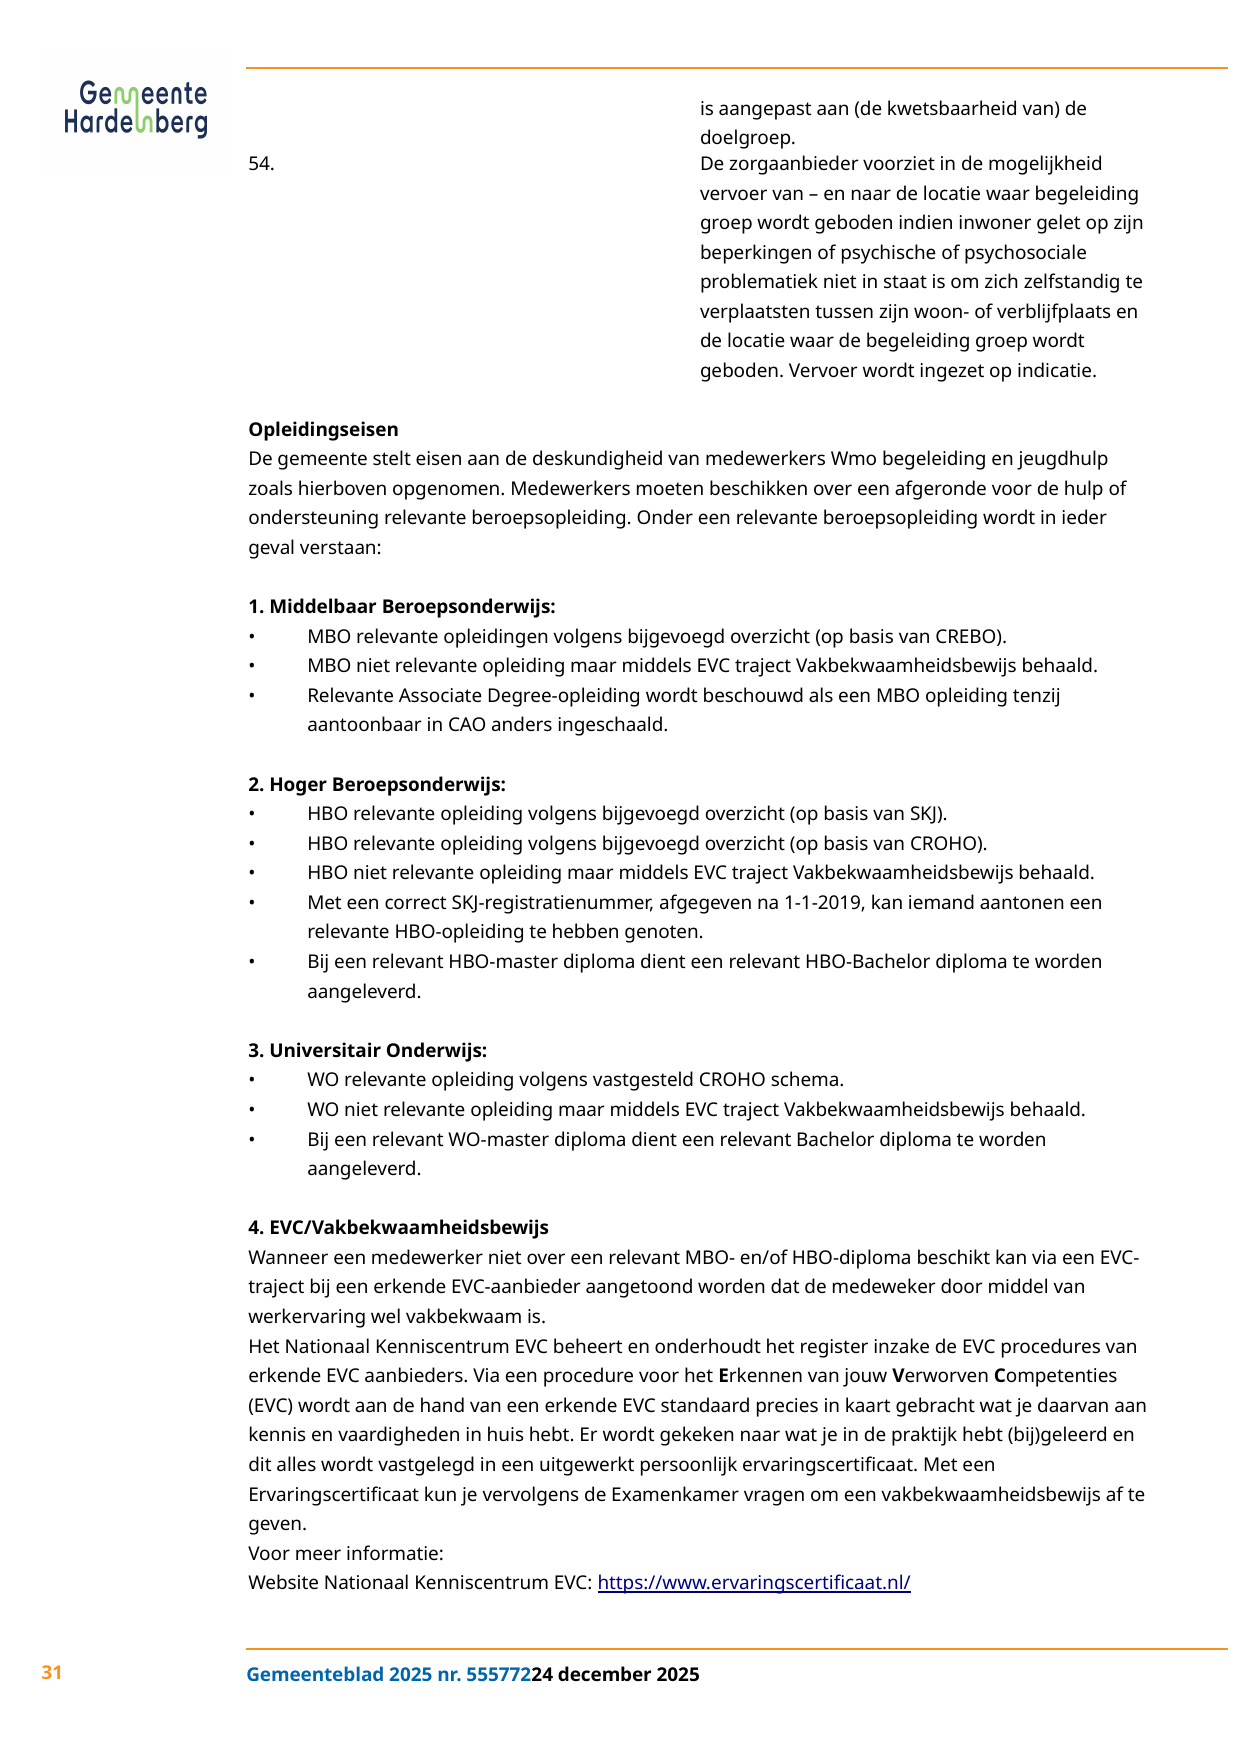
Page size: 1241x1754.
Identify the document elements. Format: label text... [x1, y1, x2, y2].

text Website Nationaal Kenniscentrum EVC: https://www.ervaringscertificaat.nl/ [248, 1569, 1152, 1595]
list Bij een relevant WO-master diploma dient een relevant Bachelor diploma te worden aangeleverd. [248, 1126, 1152, 1181]
text 3. Universitair Onderwijs: [248, 1037, 1152, 1063]
text 1. Middelbaar Beroepsonderwijs: [248, 593, 1152, 619]
table_cell is aangepast aan (de kwetsbaarheid van) de doelgroep. [700, 95, 1152, 150]
table_cell De zorgaanbieder voorziet in de mogelijkheid vervoer van – en naar de locatie waar begeleiding groep wordt geboden indien inwoner gelet op zijn beperkingen of psychische of psychosociale problematiek niet in staat is om zich zelfstandig te verplaatsten tussen zijn woon- of verblijfplaats en de locatie waar de begeleiding groep wordt geboden. Vervoer wordt ingezet op indicatie. [700, 150, 1152, 383]
text Het Nationaal Kenniscentrum EVC beheert en onderhoudt het register inzake de EVC procedures van erkende EVC aanbieders. Via een procedure voor het Erkennen van jouw Verworven Competenties (EVC) wordt aan de hand van een erkende EVC standaard precies in kaart gebracht wat je daarvan aan kennis en vaardigheden in huis hebt. Er wordt gekeken naar wat je in de praktijk hebt (bij)geleerd en dit alles wordt vastgelegd in een uitgewerkt persoonlijk ervaringscertificaat. Met een Ervaringscertificaat kun je vervolgens de Examenkamer vragen om een vakbekwaamheidsbewijs af te geven. [248, 1333, 1152, 1536]
list WO relevante opleiding volgens vastgesteld CROHO schema. [248, 1067, 1152, 1092]
text Voor meer informatie: [248, 1540, 1152, 1566]
text 4. EVC/Vakbekwaamheidsbewijs [248, 1214, 1152, 1240]
list Met een correct SKJ-registratienummer, afgegeven na 1-1-2019, kan iemand aantonen een relevante HBO-opleiding te hebben genoten. [248, 889, 1152, 944]
table_cell [248, 150, 700, 383]
list HBO niet relevante opleiding maar middels EVC traject Vakbekwaamheidsbewijs behaald. [248, 859, 1152, 885]
text 2. Hoger Beroepsonderwijs: [248, 771, 1152, 796]
text Wanneer een medewerker niet over een relevant MBO- en/of HBO-diploma beschikt kan via een EVC-traject bij een erkende EVC-aanbieder aangetoond worden dat de medeweker door middel van werkervaring wel vakbekwaam is. [248, 1244, 1152, 1329]
list HBO relevante opleiding volgens bijgevoegd overzicht (op basis van SKJ). [248, 800, 1152, 826]
table_cell [248, 95, 700, 150]
list MBO relevante opleidingen volgens bijgevoegd overzicht (op basis van CREBO). [248, 623, 1152, 648]
picture [41, 47, 231, 172]
list WO niet relevante opleiding maar middels EVC traject Vakbekwaamheidsbewijs behaald. [248, 1096, 1152, 1122]
text De gemeente stelt eisen aan de deskundigheid van medewerkers Wmo begeleiding en jeugdhulp zoals hierboven opgenomen. Medewerkers moeten beschikken over een afgeronde voor de hulp of ondersteuning relevante beroepsopleiding. Onder een relevante beroepsopleiding wordt in ieder geval verstaan: [248, 445, 1152, 560]
list Relevante Associate Degree-opleiding wordt beschouwd als een MBO opleiding tenzij aantoonbaar in CAO anders ingeschaald. [248, 682, 1152, 737]
text Opleidingseisen [248, 416, 1152, 441]
list MBO niet relevante opleiding maar middels EVC traject Vakbekwaamheidsbewijs behaald. [248, 652, 1152, 678]
list HBO relevante opleiding volgens bijgevoegd overzicht (op basis van CROHO). [248, 830, 1152, 856]
list Bij een relevant HBO-master diploma dient een relevant HBO-Bachelor diploma te worden aangeleverd. [248, 948, 1152, 1003]
